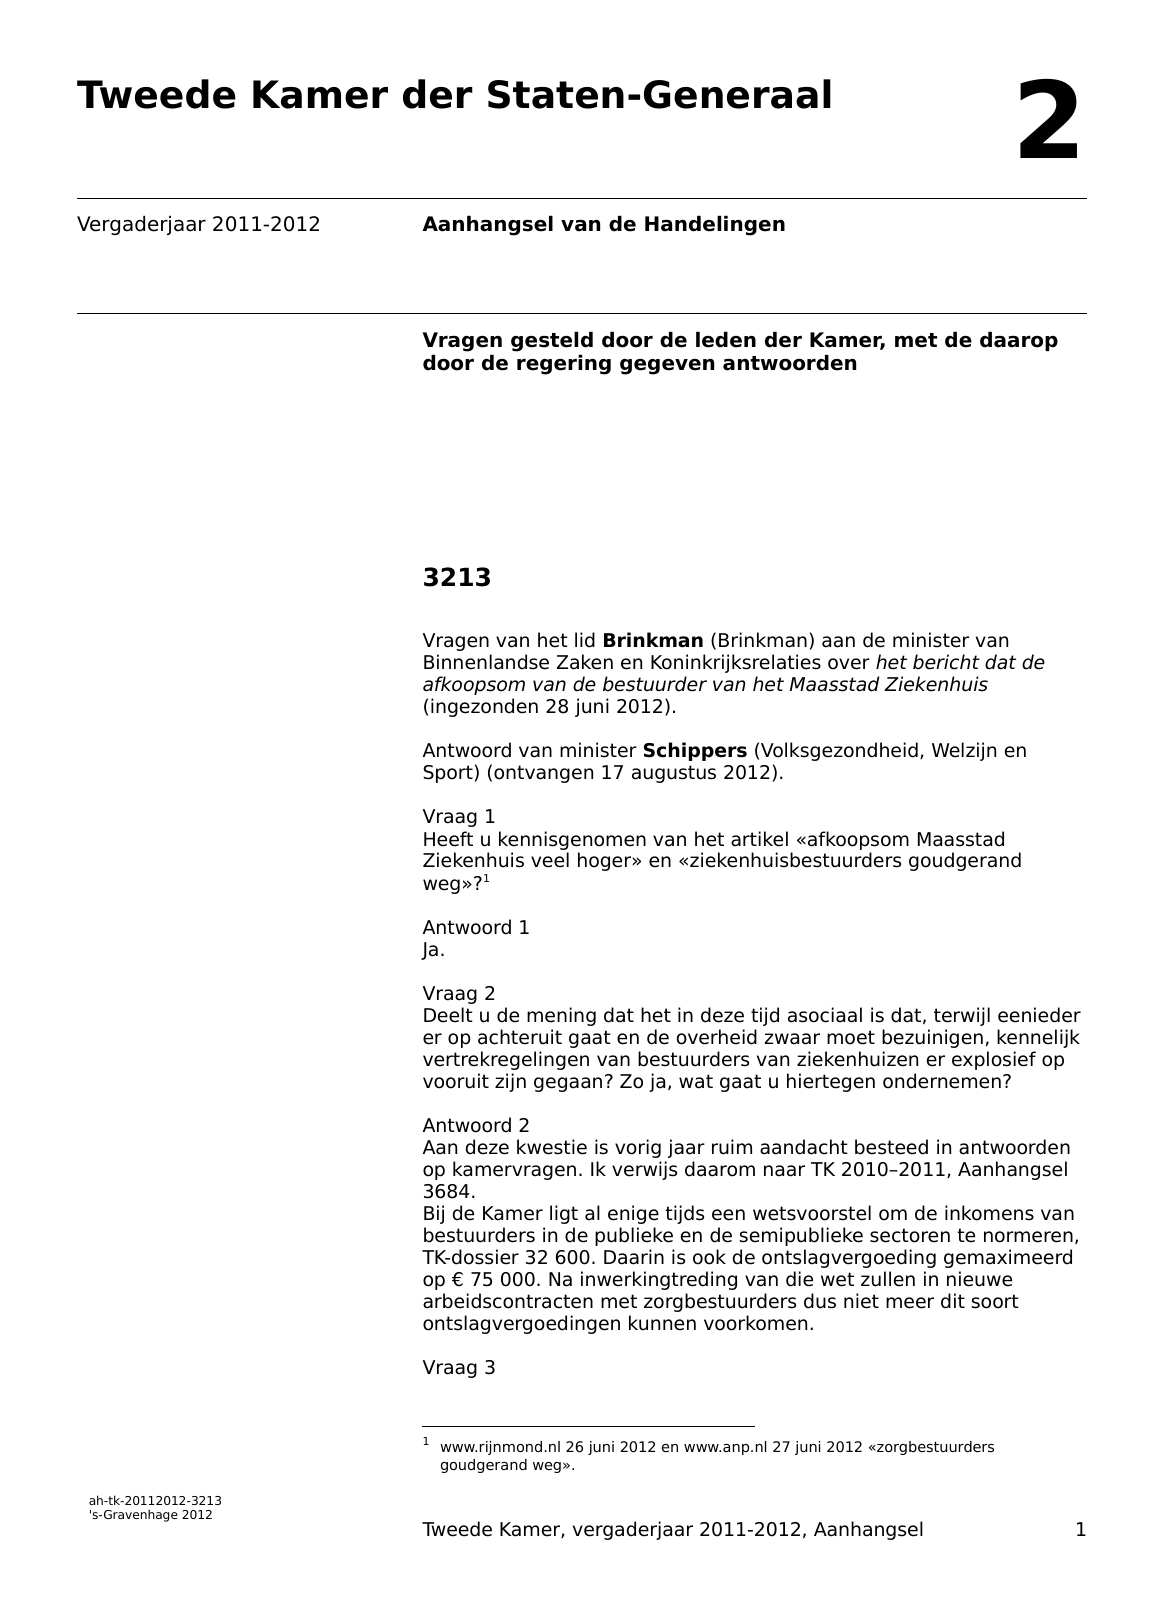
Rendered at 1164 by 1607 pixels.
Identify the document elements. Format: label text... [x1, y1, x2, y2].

text Deelt u de mening dat het in deze tijd asociaal is dat, terwijl eenieder er op achteruit gaat en de overheid zwaar moet bezuinigen, kennelijk vertrekregelingen van bestuurders van ziekenhuizen er explosief op vooruit zijn gegaan? Zo ja, wat gaat u hiertegen ondernemen? [422, 1005, 1087, 1093]
text Vraag 2 [422, 983, 1087, 1005]
text 's-Gravenhage 2012 [88, 1508, 323, 1522]
table_header 2 [886, 59, 1087, 198]
text www.rijnmond.nl 26 juni 2012 en www.anp.nl 27 juni 2012 «zorgbestuurders goudgerand weg». [422, 1435, 1087, 1474]
text ah-tk-20112012-3213 [88, 1494, 323, 1508]
text Antwoord 2 [422, 1115, 1087, 1137]
text Vraag 3 [422, 1357, 1087, 1379]
text 3213 [422, 563, 1087, 592]
table_cell Vragen gesteld door de leden der Kamer, met de daarop door de regering gegeven antwoorden [422, 314, 1087, 375]
table_header Tweede Kamer der Staten-Generaal [77, 59, 886, 198]
table_cell Aanhangsel van de Handelingen [422, 199, 1087, 313]
table_cell [77, 314, 422, 375]
text Aan deze kwestie is vorig jaar ruim aandacht besteed in antwoorden op kamervragen. Ik verwijs daarom naar TK 2010–2011, Aanhangsel 3684. [422, 1137, 1087, 1203]
text Vraag 1 [422, 806, 1087, 828]
text Ja. [422, 938, 1087, 961]
table_cell Vergaderjaar 2011-2012 [77, 199, 422, 313]
text Heeft u kennisgenomen van het artikel «afkoopsom Maasstad Ziekenhuis veel hoger» en «ziekenhuisbestuurders goudgerand weg»? [422, 828, 1087, 894]
text Antwoord van minister Schippers (Volksgezondheid, Welzijn en Sport) (ontvangen 17 augustus 2012). [422, 740, 1087, 784]
text Antwoord 1 [422, 917, 1087, 938]
text Vragen van het lid Brinkman (Brinkman) aan de minister van Binnenlandse Zaken en Koninkrijksrelaties over het bericht dat de afkoopsom van de bestuurder van het Maasstad Ziekenhuis (ingezonden 28 juni 2012). [422, 630, 1087, 718]
text Bij de Kamer ligt al enige tijds een wetsvoorstel om de inkomens van bestuurders in de publieke en de semipublieke sectoren te normeren, TK-dossier 32 600. Daarin is ook de ontslagvergoeding gemaximeerd op € 75 000. Na inwerkingtreding van die wet zullen in nieuwe arbeidscontracten met zorgbestuurders dus niet meer dit soort ontslagvergoedingen kunnen voorkomen. [422, 1203, 1087, 1334]
